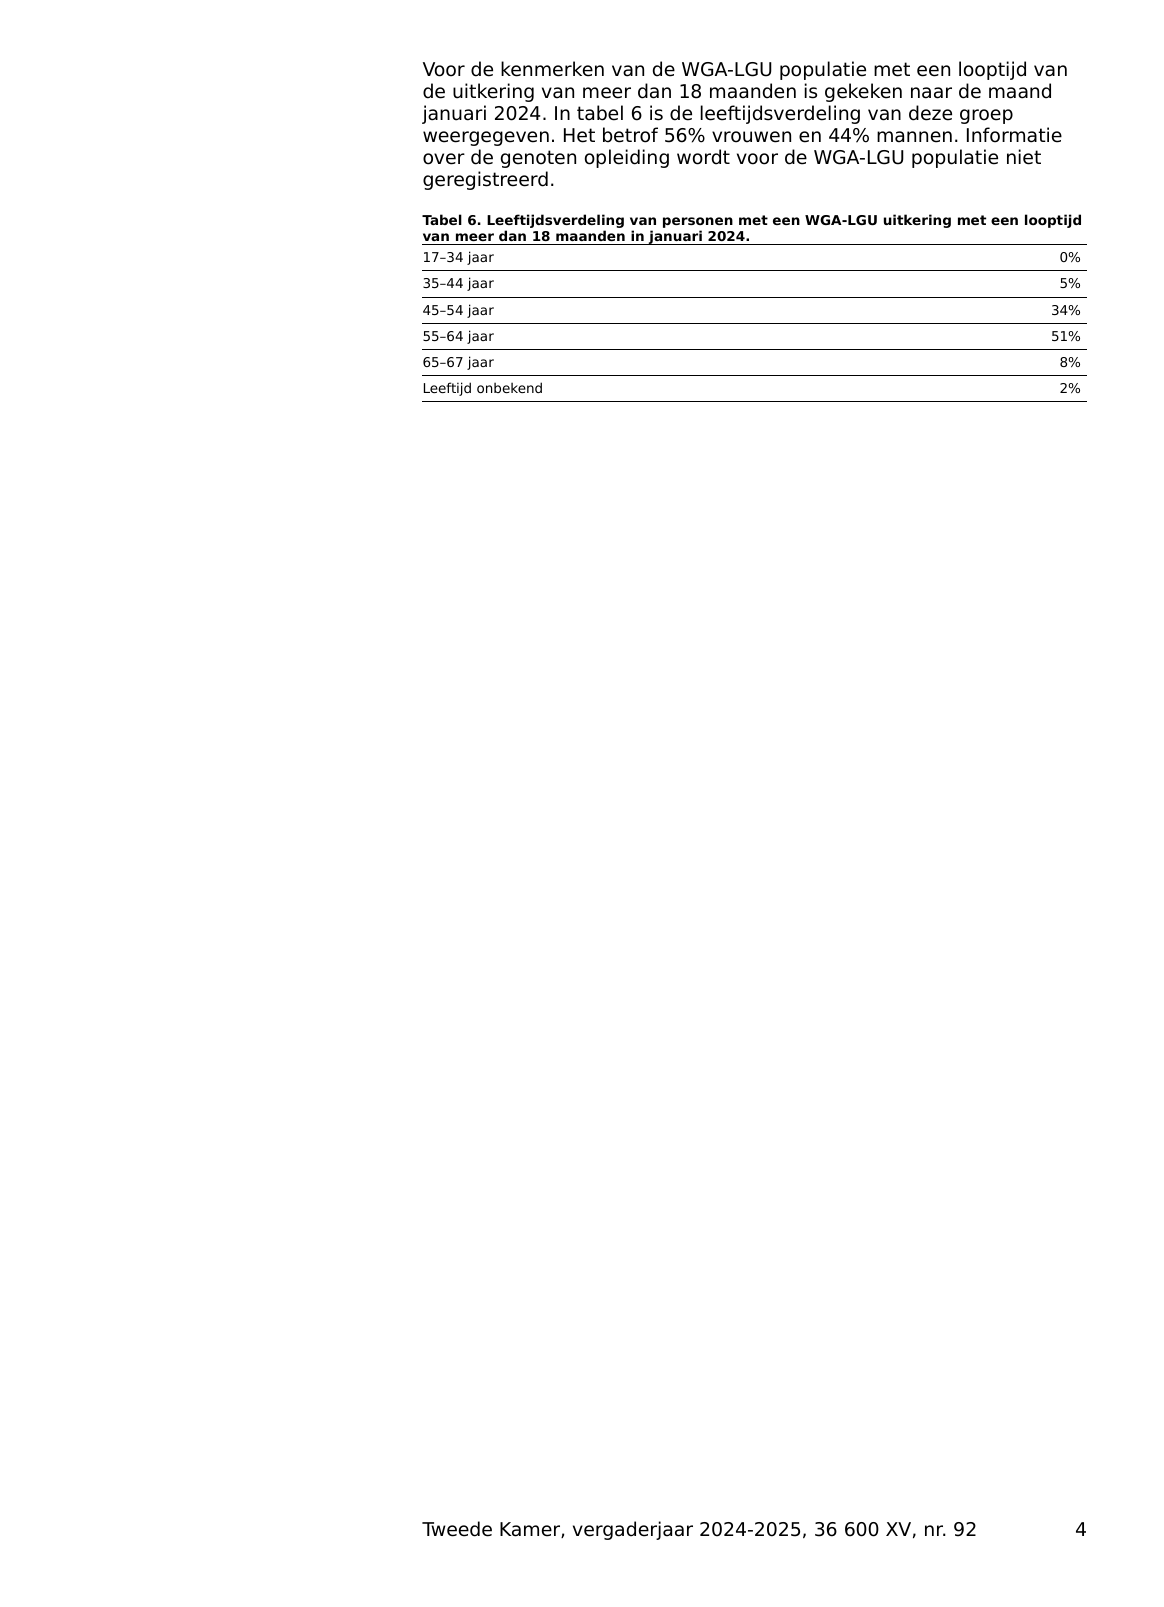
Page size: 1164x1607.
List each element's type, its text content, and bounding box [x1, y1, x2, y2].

table_cell Leeftijd onbekend [422, 376, 753, 401]
table_cell 45–54 jaar [422, 298, 753, 323]
table_cell 34% [753, 298, 1087, 323]
text Voor de kenmerken van de WGA-LGU populatie met een looptijd van de uitkering van meer dan 18 maanden is gekeken naar de maand januari 2024. In tabel 6 is de leeftijdsverdeling van deze groep weergegeven. Het betrof 56% vrouwen en 44% mannen. Informatie over de genoten opleiding wordt voor de WGA-LGU populatie niet geregistreerd. [422, 59, 1087, 191]
table_cell 17–34 jaar [422, 245, 753, 270]
table_cell 65–67 jaar [422, 350, 753, 375]
table_cell 51% [753, 324, 1087, 349]
table_cell 8% [753, 350, 1087, 375]
table_cell 0% [753, 245, 1087, 270]
table_header Tabel 6. Leeftijdsverdeling van personen met een WGA-LGU uitkering met een looptijd van meer dan 18 maanden in januari 2024. [422, 213, 1087, 244]
table_cell 55–64 jaar [422, 324, 753, 349]
table_cell 2% [753, 376, 1087, 401]
table_cell 35–44 jaar [422, 271, 753, 297]
table_cell 5% [753, 271, 1087, 297]
